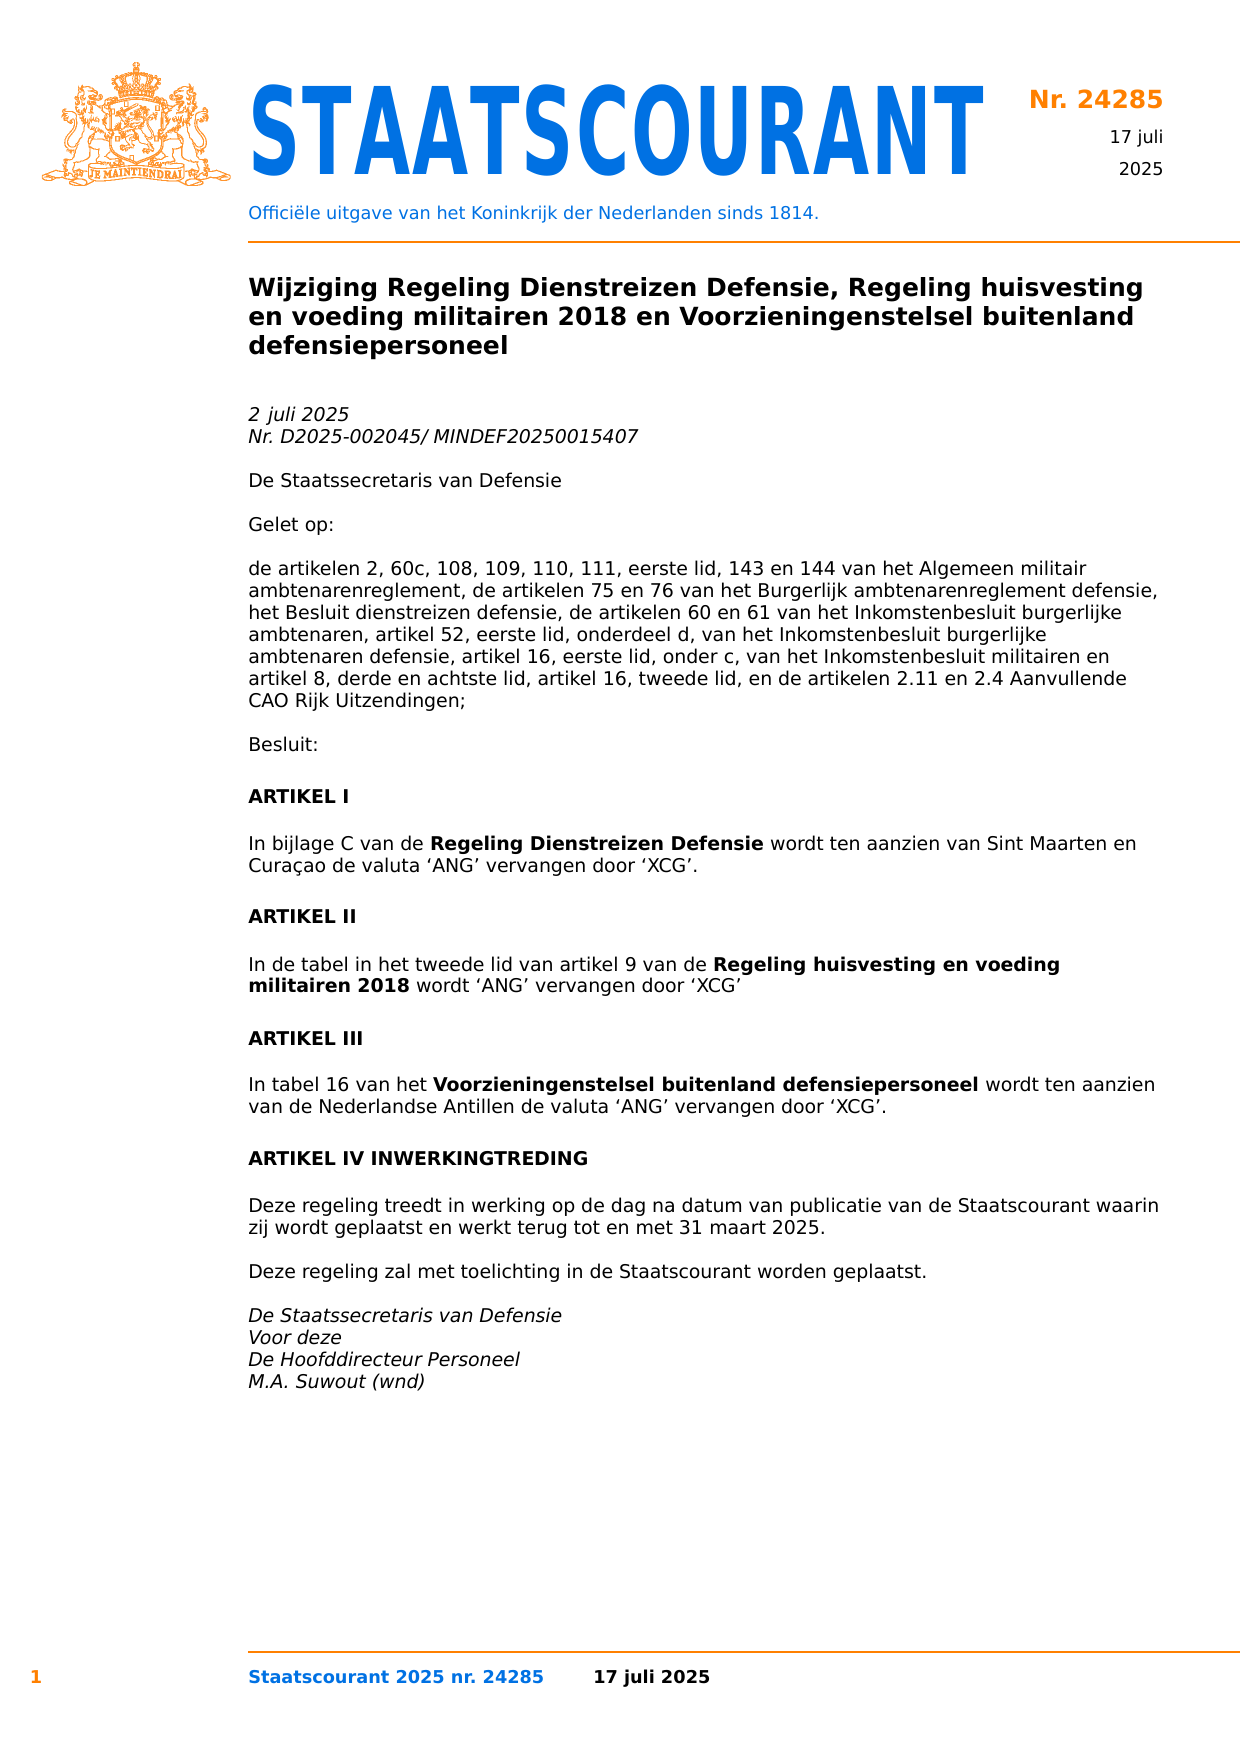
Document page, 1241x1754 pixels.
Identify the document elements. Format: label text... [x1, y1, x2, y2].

text Besluit: [248, 733, 1163, 756]
subtitle ARTIKEL II [248, 906, 1163, 928]
text In de tabel in het tweede lid van artikel 9 van de Regeling huisvesting en voeding militairen 2018 wordt ‘ANG’ vervangen door ‘XCG’ [248, 953, 1163, 997]
text De Staatssecretaris van Defensie Voor deze De Hoofddirecteur Personeel M.A. Suwout (wnd) [248, 1305, 1163, 1393]
text Gelet op: [248, 514, 1163, 536]
subtitle Wijziging Regeling Dienstreizen Defensie, Regeling huisvesting en voeding militairen 2018 en Voorzieningenstelsel buitenland defensiepersoneel [248, 273, 1163, 361]
table_header [25, 62, 248, 241]
text Deze regeling treedt in werking op de dag na datum van publicatie van de Staatscourant waarin zij wordt geplaatst en werkt terug tot en met 31 maart 2025. [248, 1195, 1163, 1239]
table_cell 17 juli [998, 121, 1240, 153]
text Deze regeling zal met toelichting in de Staatscourant worden geplaatst. [248, 1261, 1163, 1283]
table_cell 2025 [998, 153, 1240, 203]
text In bijlage C van de Regeling Dienstreizen Defensie wordt ten aanzien van Sint Maarten en Curaçao de valuta ‘ANG’ vervangen door ‘XCG’. [248, 832, 1163, 876]
subtitle ARTIKEL III [248, 1027, 1163, 1049]
table_cell Officiële uitgave van het Koninkrijk der Nederlanden sinds 1814. [248, 203, 1240, 241]
text De Staatssecretaris van Defensie [248, 470, 1163, 492]
text de artikelen 2, 60c, 108, 109, 110, 111, eerste lid, 143 en 144 van het Algemeen militair ambtenarenreglement, de artikelen 75 en 76 van het Burgerlijk ambtenarenreglement defensie, het Besluit dienstreizen defensie, de artikelen 60 en 61 van het Inkomstenbesluit burgerlijke ambtenaren, artikel 52, eerste lid, onderdeel d, van het Inkomstenbesluit burgerlijke ambtenaren defensie, artikel 16, eerste lid, onder c, van het Inkomstenbesluit militairen en artikel 8, derde en achtste lid, artikel 16, tweede lid, en de artikelen 2.11 en 2.4 Aanvullende CAO Rijk Uitzendingen; [248, 558, 1163, 712]
table_header STAATSCOURANT [248, 62, 998, 203]
text 2 juli 2025 [248, 404, 1163, 426]
picture [41, 62, 231, 186]
table_header Nr. 24285 [998, 62, 1240, 121]
text In tabel 16 van het Voorzieningenstelsel buitenland defensiepersoneel wordt ten aanzien van de Nederlandse Antillen de valuta ‘ANG’ vervangen door ‘XCG’. [248, 1074, 1163, 1118]
subtitle ARTIKEL IV INWERKINGTREDING [248, 1148, 1163, 1170]
subtitle ARTIKEL I [248, 786, 1163, 807]
text Nr. D2025-002045/ MINDEF20250015407 [248, 426, 1163, 448]
